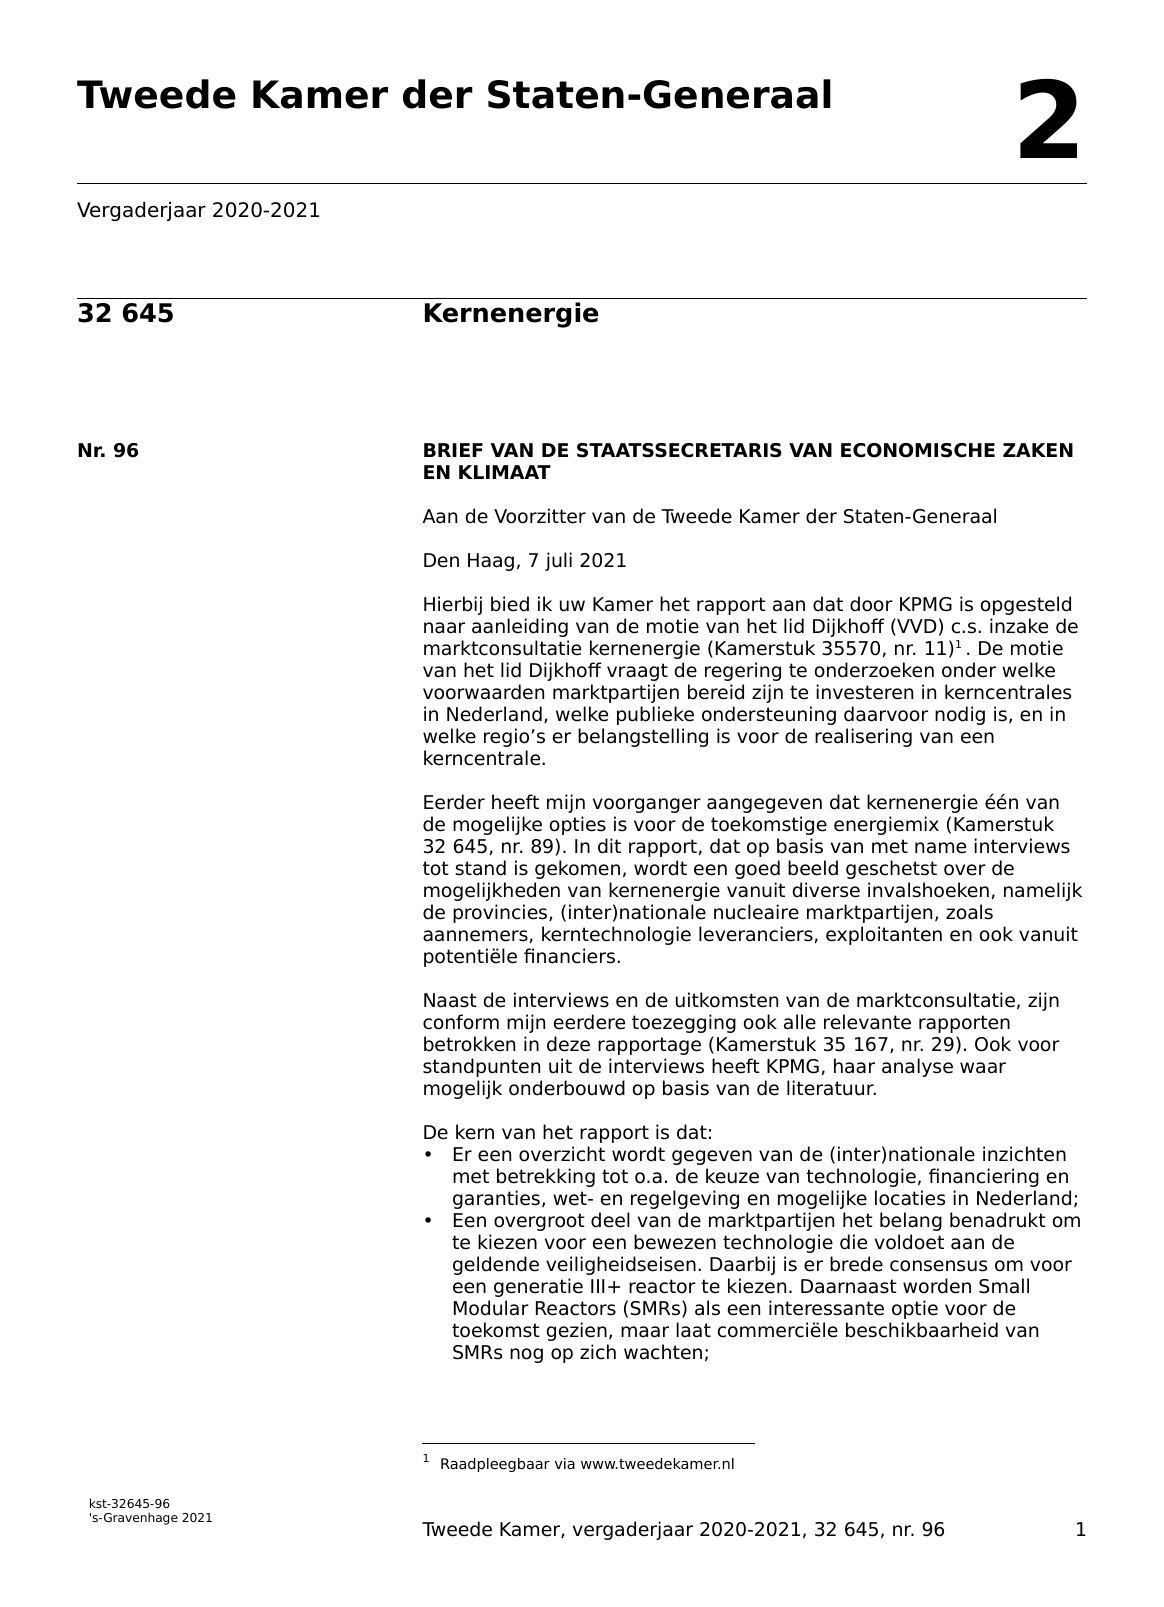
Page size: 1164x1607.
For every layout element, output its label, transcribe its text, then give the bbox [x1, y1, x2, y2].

text 's-Gravenhage 2021 [88, 1511, 323, 1525]
text Eerder heeft mijn voorganger aangegeven dat kernenergie één van de mogelijke opties is voor de toekomstige energiemix (Kamerstuk 32 645, nr. 89). In dit rapport, dat op basis van met name interviews tot stand is gekomen, wordt een goed beeld geschetst over de mogelijkheden van kernenergie vanuit diverse invalshoeken, namelijk de provincies, (inter)nationale nucleaire marktpartijen, zoals aannemers, kerntechnologie leveranciers, exploitanten en ook vanuit potentiële financiers. [422, 792, 1087, 968]
text De kern van het rapport is dat: [422, 1122, 1087, 1144]
text Den Haag, 7 juli 2021 [422, 550, 1087, 572]
text Hierbij bied ik uw Kamer het rapport aan dat door KPMG is opgesteld naar aanleiding van de motie van het lid Dijkhoff (VVD) c.s. inzake de marktconsultatie kernenergie (Kamerstuk 35570, nr. 11). De motie van het lid Dijkhoff vraagt de regering te onderzoeken onder welke voorwaarden marktpartijen bereid zijn te investeren in kerncentrales in Nederland, welke publieke ondersteuning daarvoor nodig is, en in welke regio’s er belangstelling is voor de realisering van een kerncentrale. [422, 594, 1087, 770]
table_header 2 [886, 59, 1087, 183]
table_header Tweede Kamer der Staten-Generaal [77, 59, 886, 183]
text Raadpleegbaar via www.tweedekamer.nl [422, 1452, 1087, 1474]
table_cell Vergaderjaar 2020-2021 [77, 184, 1087, 298]
text kst-32645-96 [88, 1497, 323, 1511]
text • Er een overzicht wordt gegeven van de (inter)nationale inzichten met betrekking tot o.a. de keuze van technologie, financiering en garanties, wet- en regelgeving en mogelijke locaties in Nederland; [422, 1144, 1087, 1210]
text • Een overgroot deel van de marktpartijen het belang benadrukt om te kiezen voor een bewezen technologie die voldoet aan de geldende veiligheidseisen. Daarbij is er brede consensus om voor een generatie III+ reactor te kiezen. Daarnaast worden Small Modular Reactors (SMRs) als een interessante optie voor de toekomst gezien, maar laat commerciële beschikbaarheid van SMRs nog op zich wachten; [422, 1210, 1087, 1364]
text Naast de interviews en de uitkomsten van de marktconsultatie, zijn conform mijn eerdere toezegging ook alle relevante rapporten betrokken in deze rapportage (Kamerstuk 35 167, nr. 29). Ook voor standpunten uit de interviews heeft KPMG, haar analyse waar mogelijk onderbouwd op basis van de literatuur. [422, 990, 1087, 1100]
text Aan de Voorzitter van de Tweede Kamer der Staten-Generaal [422, 506, 1087, 528]
subtitle Nr. 96 BRIEF VAN DE STAATSSECRETARIS VAN ECONOMISCHE ZAKEN EN KLIMAAT [77, 440, 1087, 484]
subtitle 32 645 Kernenergie [77, 299, 1087, 329]
